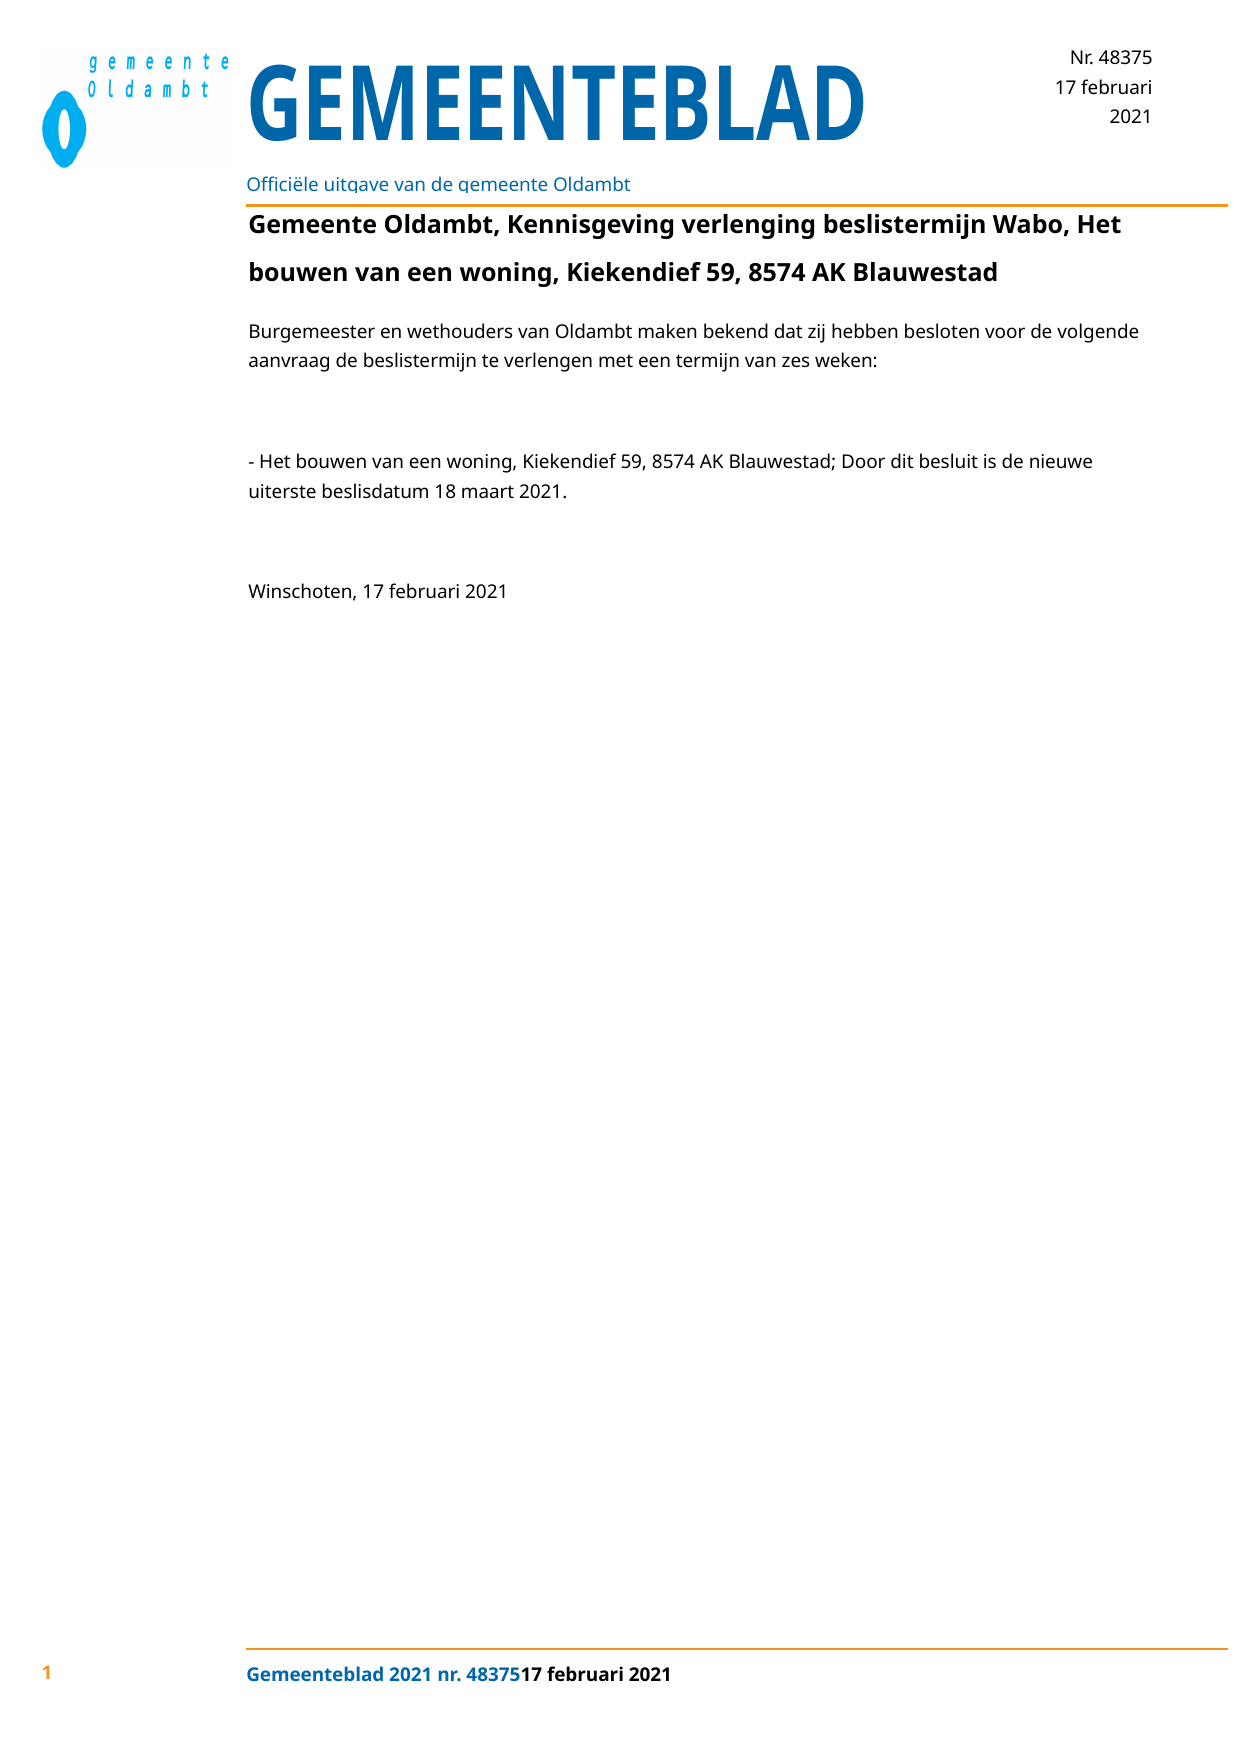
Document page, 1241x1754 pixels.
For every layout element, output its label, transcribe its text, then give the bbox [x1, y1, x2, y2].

text Burgemeester en wethouders van Oldambt maken bekend dat zij hebben besloten voor de volgende aanvraag de beslistermijn te verlengen met een termijn van zes weken: [248, 318, 1152, 373]
picture [41, 47, 231, 172]
text Winschoten, 17 februari 2021 [248, 579, 1152, 604]
text Gemeente Oldambt, Kennisgeving verlenging beslistermijn Wabo, Het bouwen van een woning, Kiekendief 59, 8574 AK Blauwestad [248, 207, 1152, 288]
text - Het bouwen van een woning, Kiekendief 59, 8574 AK Blauwestad; Door dit besluit is de nieuwe uiterste beslisdatum 18 maart 2021. [248, 448, 1152, 504]
